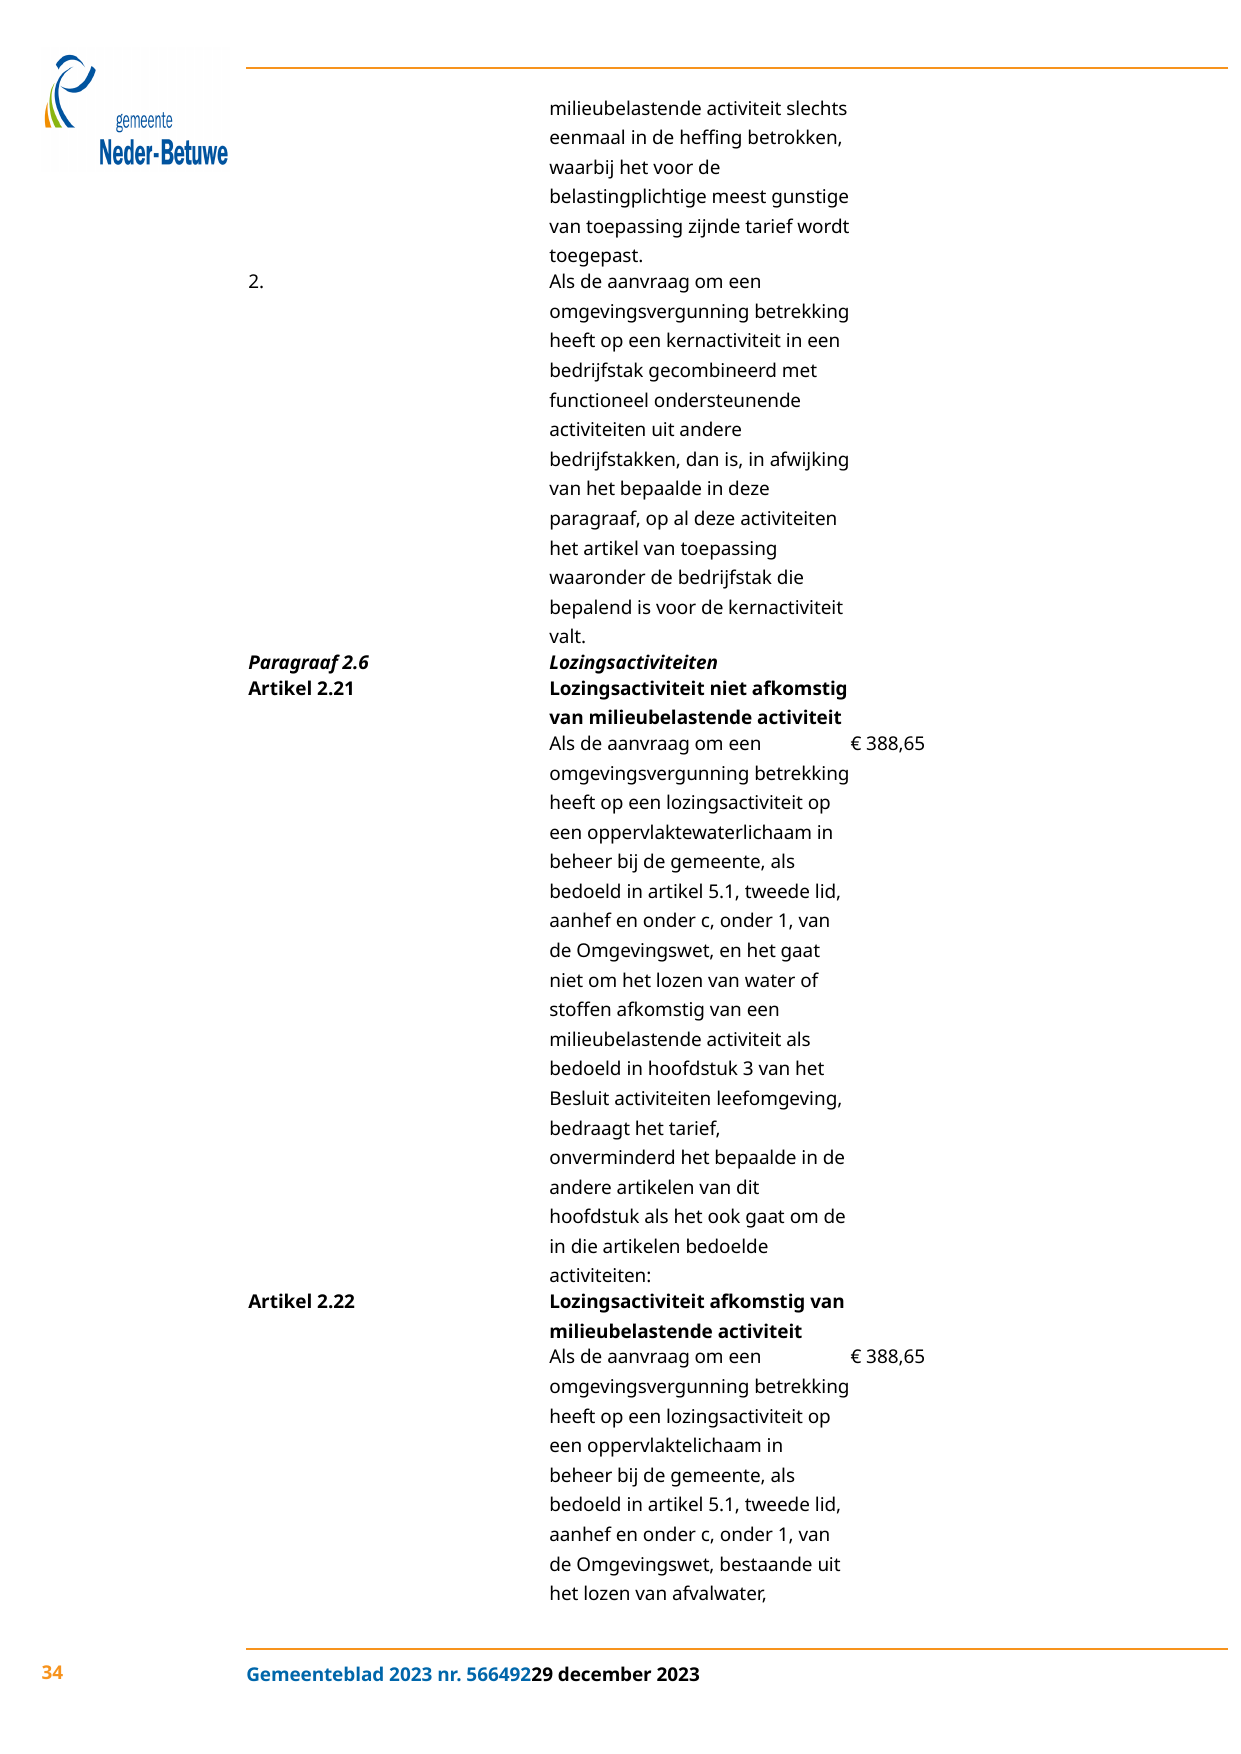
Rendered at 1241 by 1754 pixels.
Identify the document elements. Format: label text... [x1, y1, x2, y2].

table_cell Artikel 2.22 [248, 1289, 549, 1344]
table_cell [850, 269, 1152, 649]
table_cell [248, 1344, 549, 1606]
table_cell 2. [248, 269, 549, 649]
table_cell Paragraaf 2.6 [248, 649, 549, 675]
table_cell milieubelastende activiteit slechts eenmaal in de heffing betrokken, waarbij het voor de belastingplichtige meest gunstige van toepassing zijnde tarief wordt toegepast. [549, 95, 850, 268]
table_cell [248, 730, 549, 1288]
table_cell [850, 1289, 1152, 1344]
table_cell Als de aanvraag om een omgevingsvergunning betrekking heeft op een lozingsactiviteit op een oppervlaktelichaam in beheer bij de gemeente, als bedoeld in artikel 5.1, tweede lid, aanhef en onder c, onder 1, van de Omgevingswet, bestaande uit het lozen van afvalwater, [549, 1344, 850, 1606]
table_cell Artikel 2.21 [248, 675, 549, 730]
table_cell Lozingsactiviteiten [549, 649, 850, 675]
table_cell Als de aanvraag om een omgevingsvergunning betrekking heeft op een kernactiviteit in een bedrijfstak gecombineerd met functioneel ondersteunende activiteiten uit andere bedrijfstakken, dan is, in afwijking van het bepaalde in deze paragraaf, op al deze activiteiten het artikel van toepassing waaronder de bedrijfstak die bepalend is voor de kernactiviteit valt. [549, 269, 850, 649]
table_cell Lozingsactiviteit niet afkomstig van milieubelastende activiteit [549, 675, 850, 730]
table_cell [850, 675, 1152, 730]
picture [41, 47, 231, 172]
table_cell [850, 649, 1152, 675]
table_cell [248, 95, 549, 268]
table_cell Lozingsactiviteit afkomstig van milieubelastende activiteit [549, 1289, 850, 1344]
table_cell € 388,65 [850, 1344, 1152, 1606]
table_cell € 388,65 [850, 730, 1152, 1288]
table_cell Als de aanvraag om een omgevingsvergunning betrekking heeft op een lozingsactiviteit op een oppervlaktewaterlichaam in beheer bij de gemeente, als bedoeld in artikel 5.1, tweede lid, aanhef en onder c, onder 1, van de Omgevingswet, en het gaat niet om het lozen van water of stoffen afkomstig van een milieubelastende activiteit als bedoeld in hoofdstuk 3 van het Besluit activiteiten leefomgeving, bedraagt het tarief, onverminderd het bepaalde in de andere artikelen van dit hoofdstuk als het ook gaat om de in die artikelen bedoelde activiteiten: [549, 730, 850, 1288]
table_cell [850, 95, 1152, 268]
